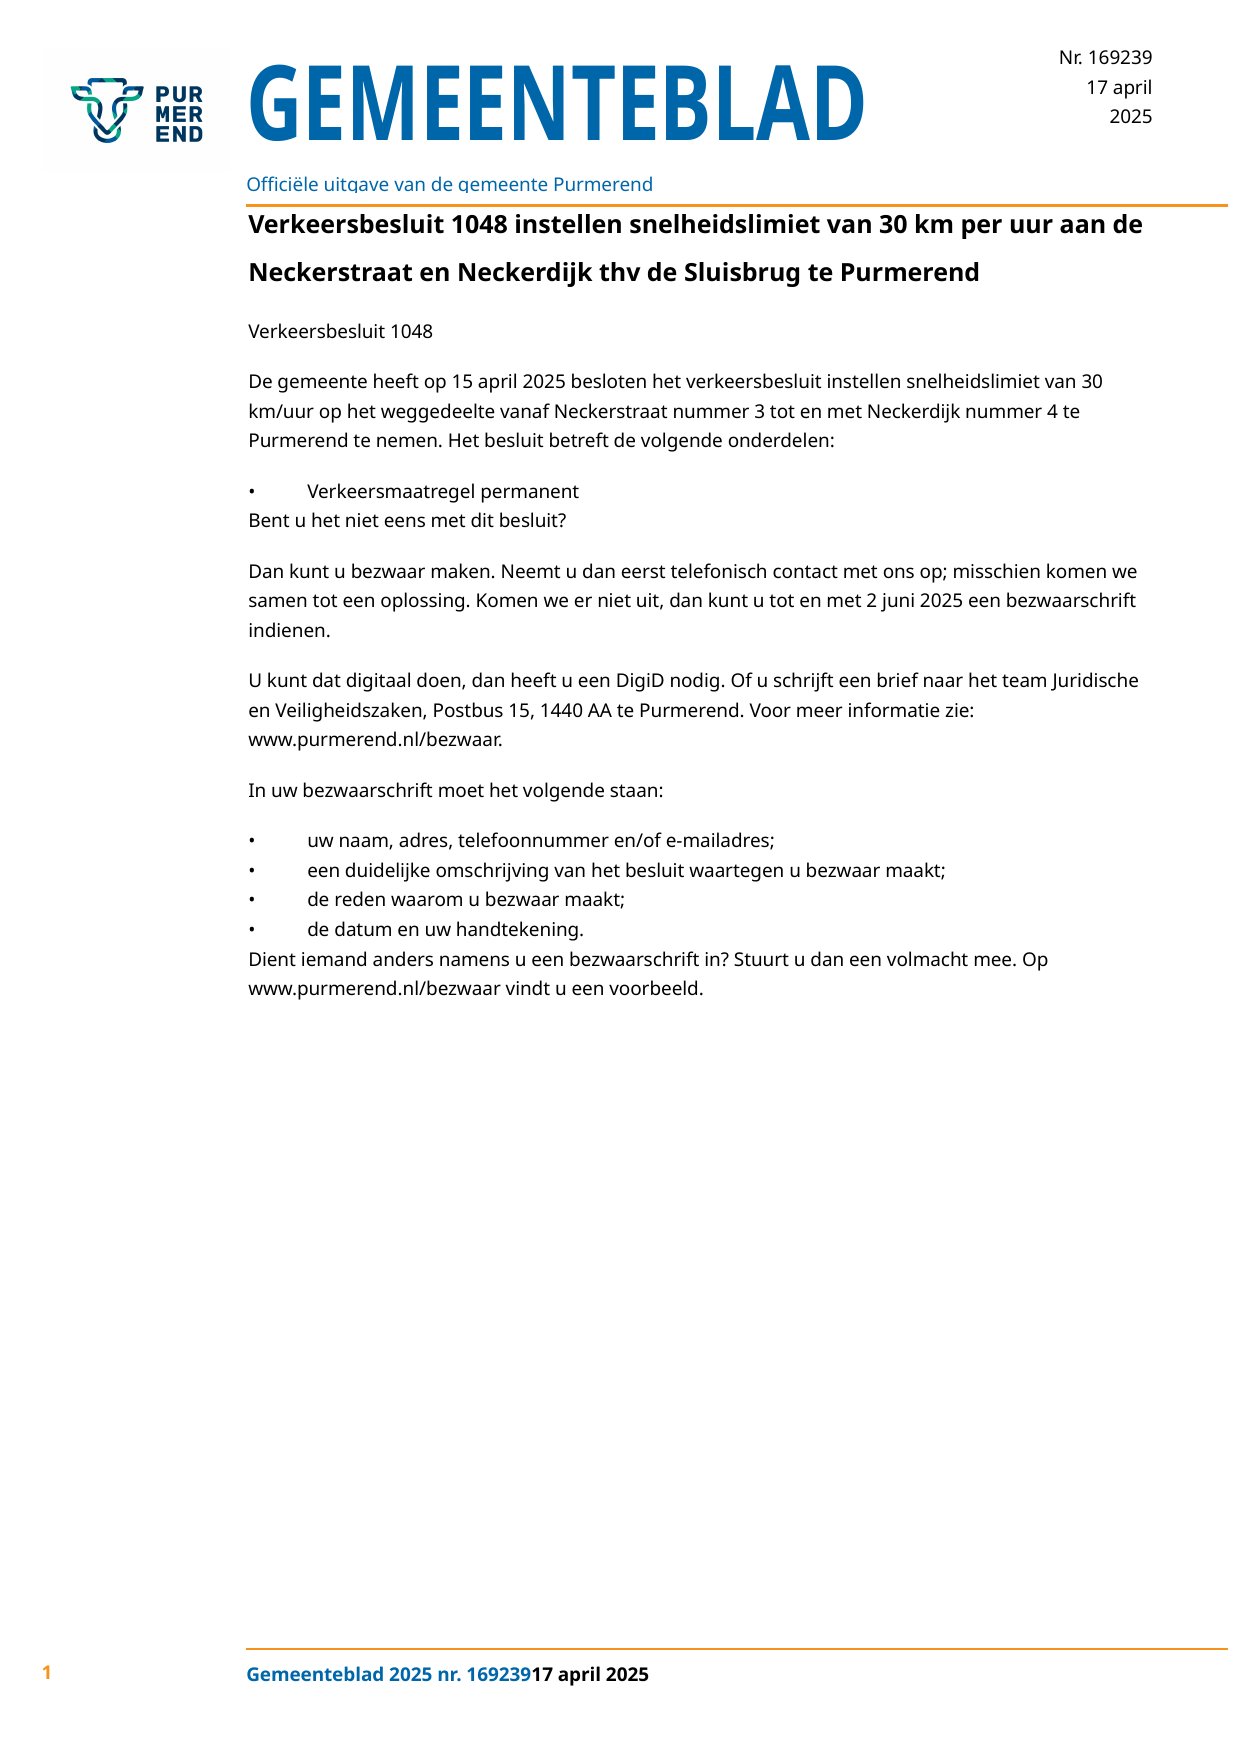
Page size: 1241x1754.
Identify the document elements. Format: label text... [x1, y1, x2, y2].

text In uw bezwaarschrift moet het volgende staan: [248, 777, 1152, 803]
list uw naam, adres, telefoonnummer en/of e-mailadres; [248, 827, 1152, 853]
text De gemeente heeft op 15 april 2025 besloten het verkeersbesluit instellen snelheidslimiet van 30 km/uur op het weggedeelte vanaf Neckerstraat nummer 3 tot en met Neckerdijk nummer 4 te Purmerend te nemen. Het besluit betreft de volgende onderdelen: [248, 368, 1152, 453]
list de datum en uw handtekening. [248, 916, 1152, 942]
list een duidelijke omschrijving van het besluit waartegen u bezwaar maakt; [248, 857, 1152, 883]
list de reden waarom u bezwaar maakt; [248, 887, 1152, 912]
text Verkeersbesluit 1048 instellen snelheidslimiet van 30 km per uur aan de Neckerstraat en Neckerdijk thv de Sluisbrug te Purmerend [248, 207, 1152, 288]
text Verkeersbesluit 1048 [248, 318, 1152, 344]
text Dan kunt u bezwaar maken. Neemt u dan eerst telefonisch contact met ons op; misschien komen we samen tot een oplossing. Komen we er niet uit, dan kunt u tot en met 2 juni 2025 een bezwaarschrift indienen. [248, 558, 1152, 643]
picture [41, 47, 231, 172]
text U kunt dat digitaal doen, dan heeft u een DigiD nodig. Of u schrijft een brief naar het team Juridische en Veiligheidszaken, Postbus 15, 1440 AA te Purmerend. Voor meer informatie zie: www.purmerend.nl/bezwaar. [248, 667, 1152, 752]
text Dient iemand anders namens u een bezwaarschrift in? Stuurt u dan een volmacht mee. Op www.purmerend.nl/bezwaar vindt u een voorbeeld. [248, 946, 1152, 1001]
list Verkeersmaatregel permanent [248, 478, 1152, 504]
text Bent u het niet eens met dit besluit? [248, 507, 1152, 533]
